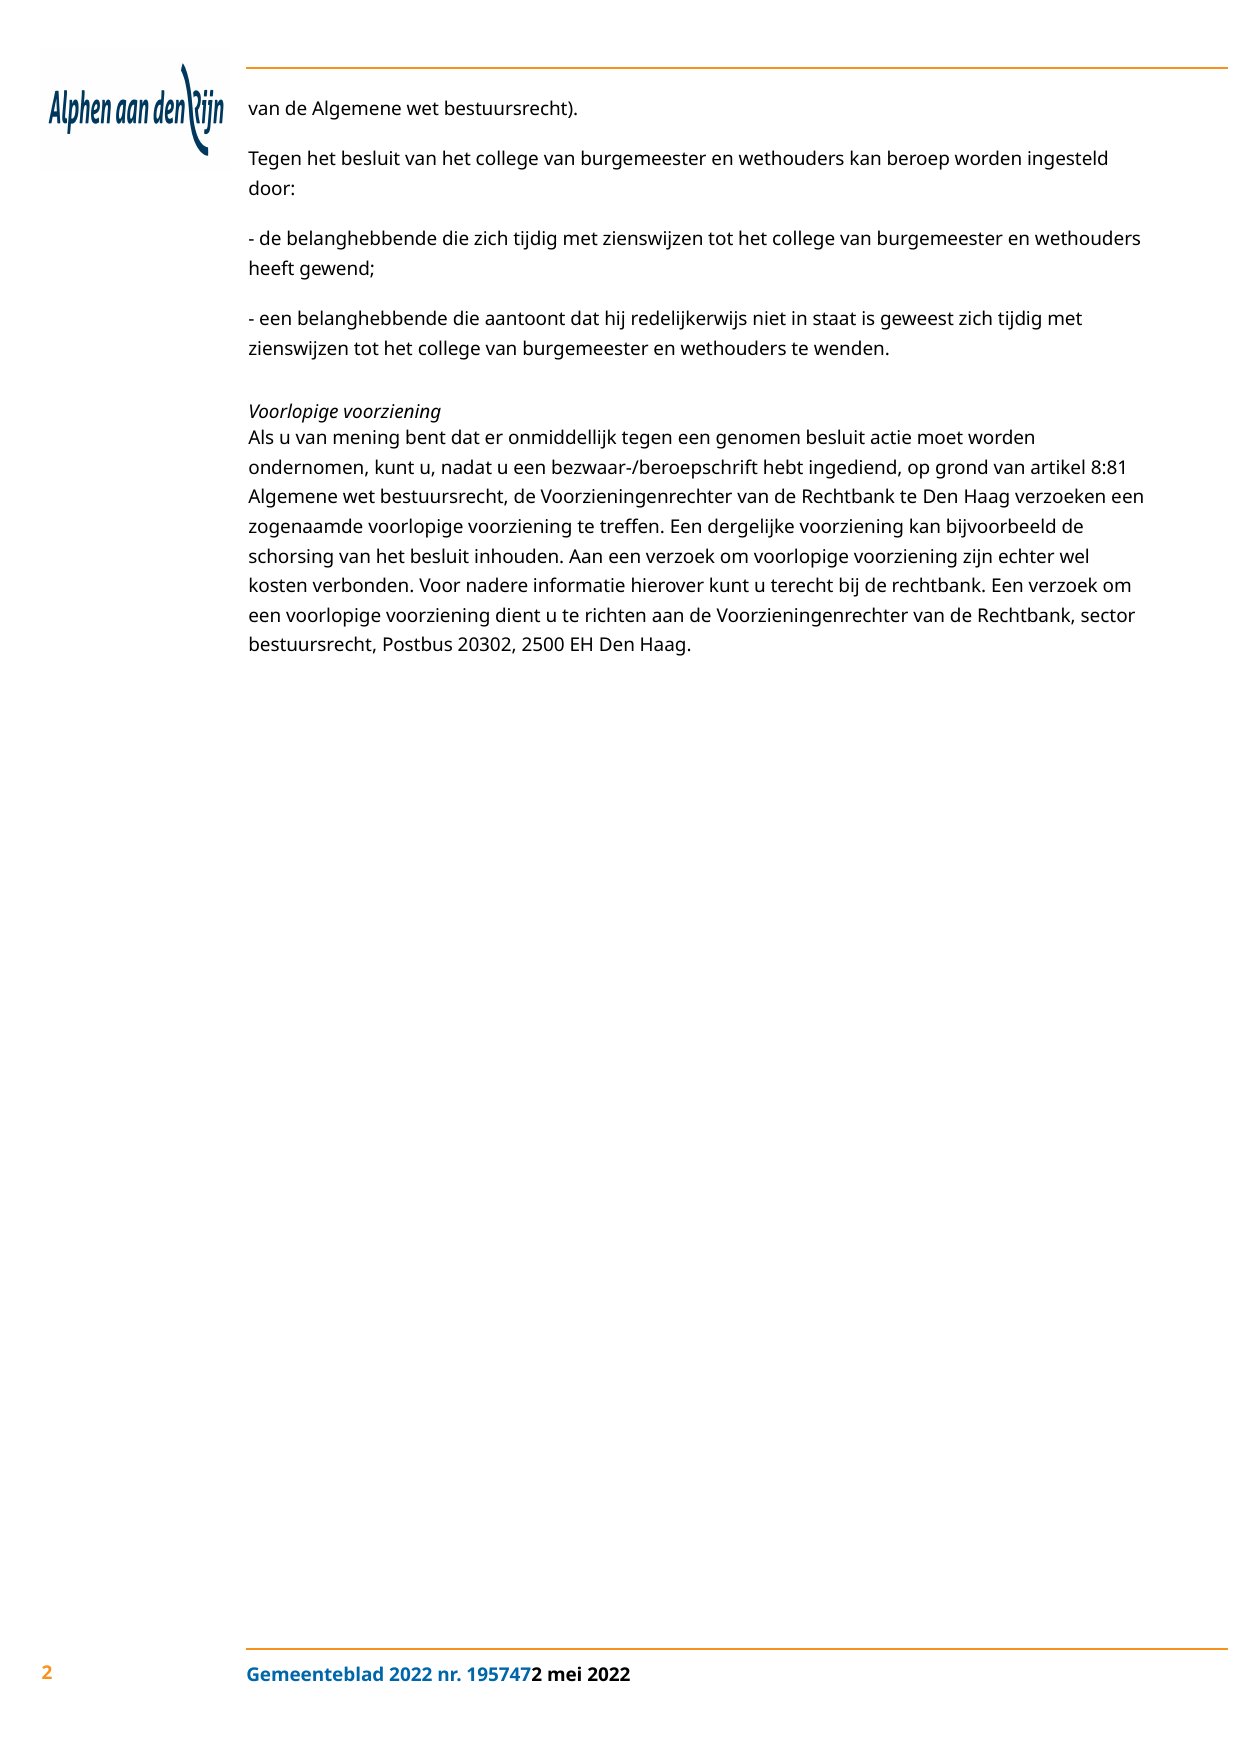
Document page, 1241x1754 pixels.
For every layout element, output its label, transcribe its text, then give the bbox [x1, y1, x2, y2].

text Als u van mening bent dat er onmiddellijk tegen een genomen besluit actie moet worden ondernomen, kunt u, nadat u een bezwaar-/beroepschrift hebt ingediend, op grond van artikel 8:81 Algemene wet bestuursrecht, de Voorzieningenrechter van de Rechtbank te Den Haag verzoeken een zogenaamde voorlopige voorziening te treffen. Een dergelijke voorziening kan bijvoorbeeld de schorsing van het besluit inhouden. Aan een verzoek om voorlopige voorziening zijn echter wel kosten verbonden. Voor nadere informatie hierover kunt u terecht bij de rechtbank. Een verzoek om een voorlopige voorziening dient u te richten aan de Voorzieningenrechter van de Rechtbank, sector bestuursrecht, Postbus 20302, 2500 EH Den Haag. [248, 424, 1152, 657]
text - een belanghebbende die aantoont dat hij redelijkerwijs niet in staat is geweest zich tijdig met zienswijzen tot het college van burgemeester en wethouders te wenden. [248, 305, 1152, 361]
text Voorlopige voorziening [248, 399, 1152, 424]
picture [41, 47, 231, 172]
text Tegen het besluit van het college van burgemeester en wethouders kan beroep worden ingesteld door: [248, 145, 1152, 201]
text - de belanghebbende die zich tijdig met zienswijzen tot het college van burgemeester en wethouders heeft gewend; [248, 225, 1152, 281]
text van de Algemene wet bestuursrecht). [248, 95, 1152, 121]
